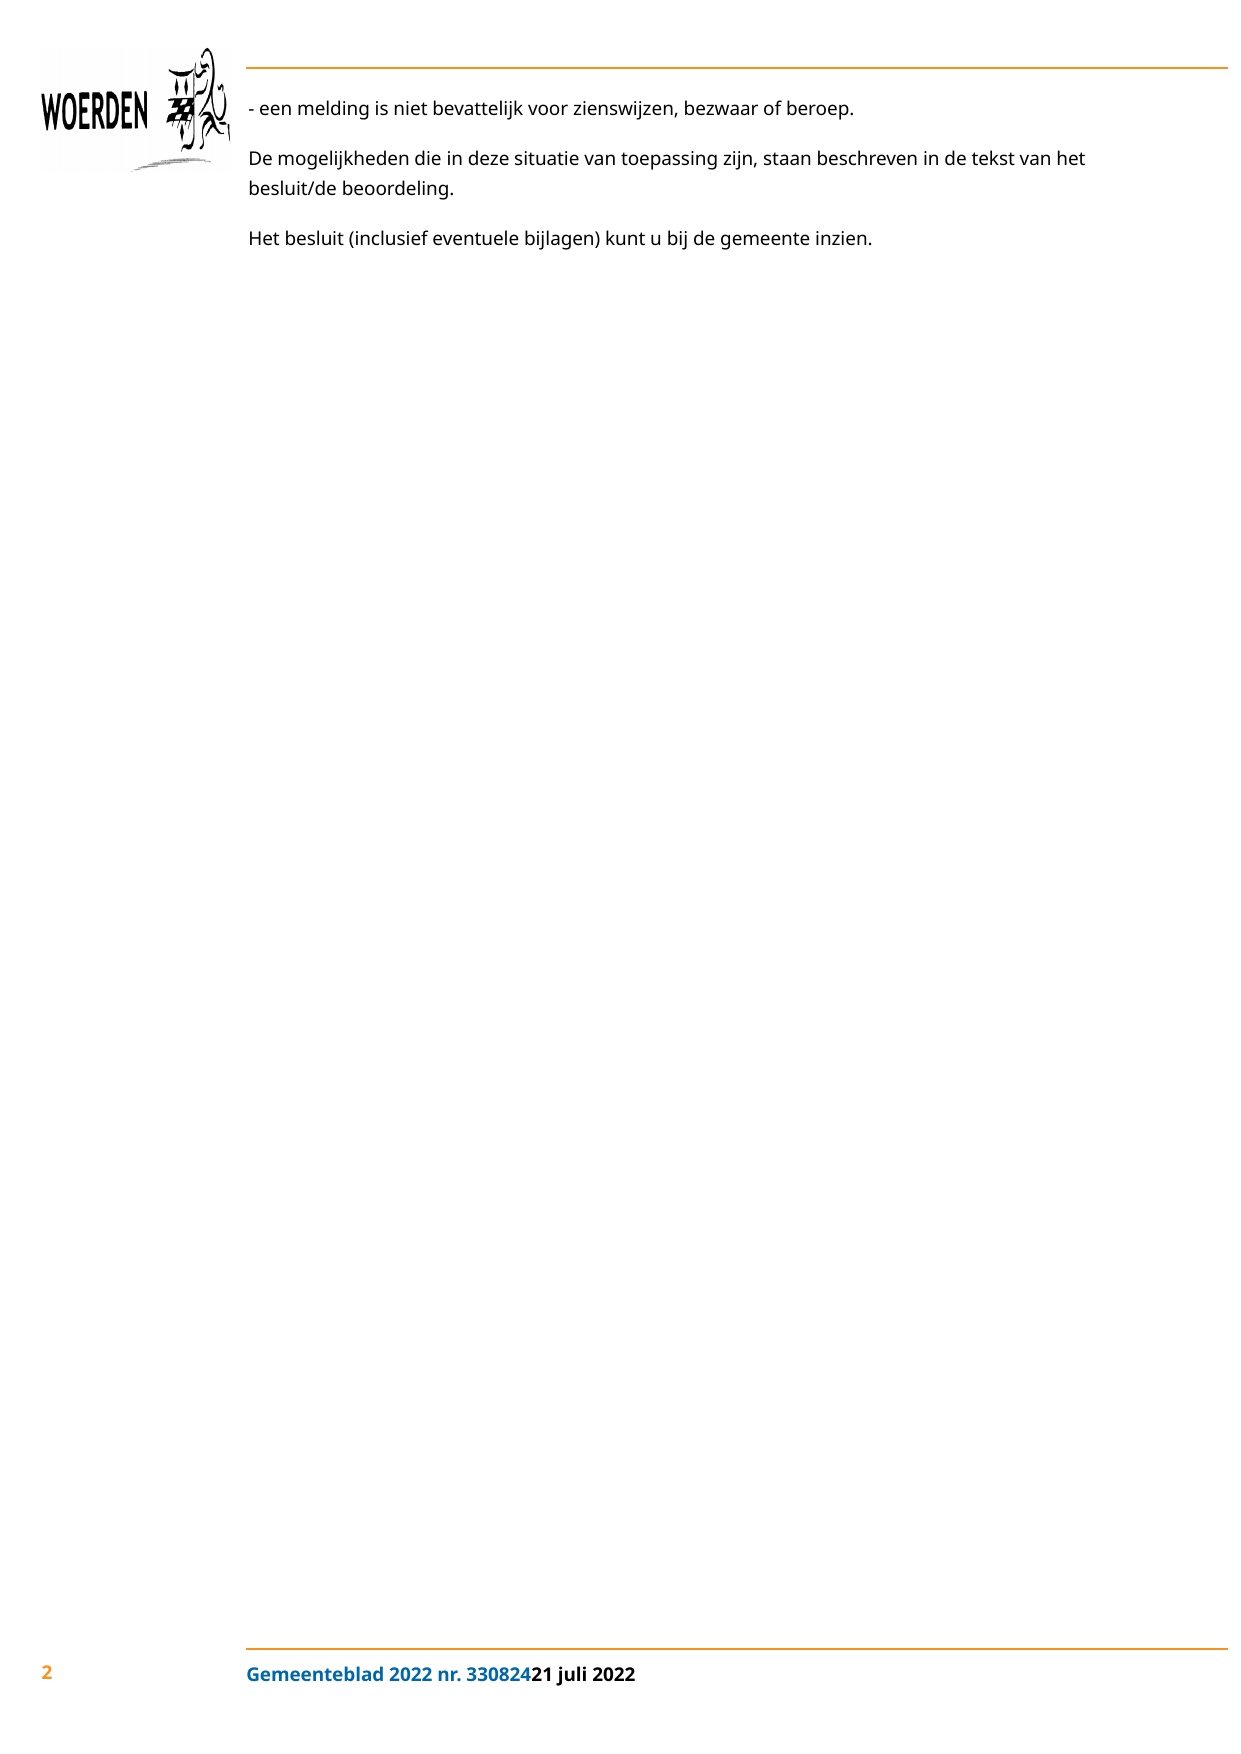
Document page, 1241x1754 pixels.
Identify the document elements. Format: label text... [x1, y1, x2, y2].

text Het besluit (inclusief eventuele bijlagen) kunt u bij de gemeente inzien. [248, 225, 1152, 251]
picture [41, 47, 231, 172]
text - een melding is niet bevattelijk voor zienswijzen, bezwaar of beroep. [248, 95, 1152, 121]
text De mogelijkheden die in deze situatie van toepassing zijn, staan beschreven in de tekst van het besluit/de beoordeling. [248, 145, 1152, 201]
